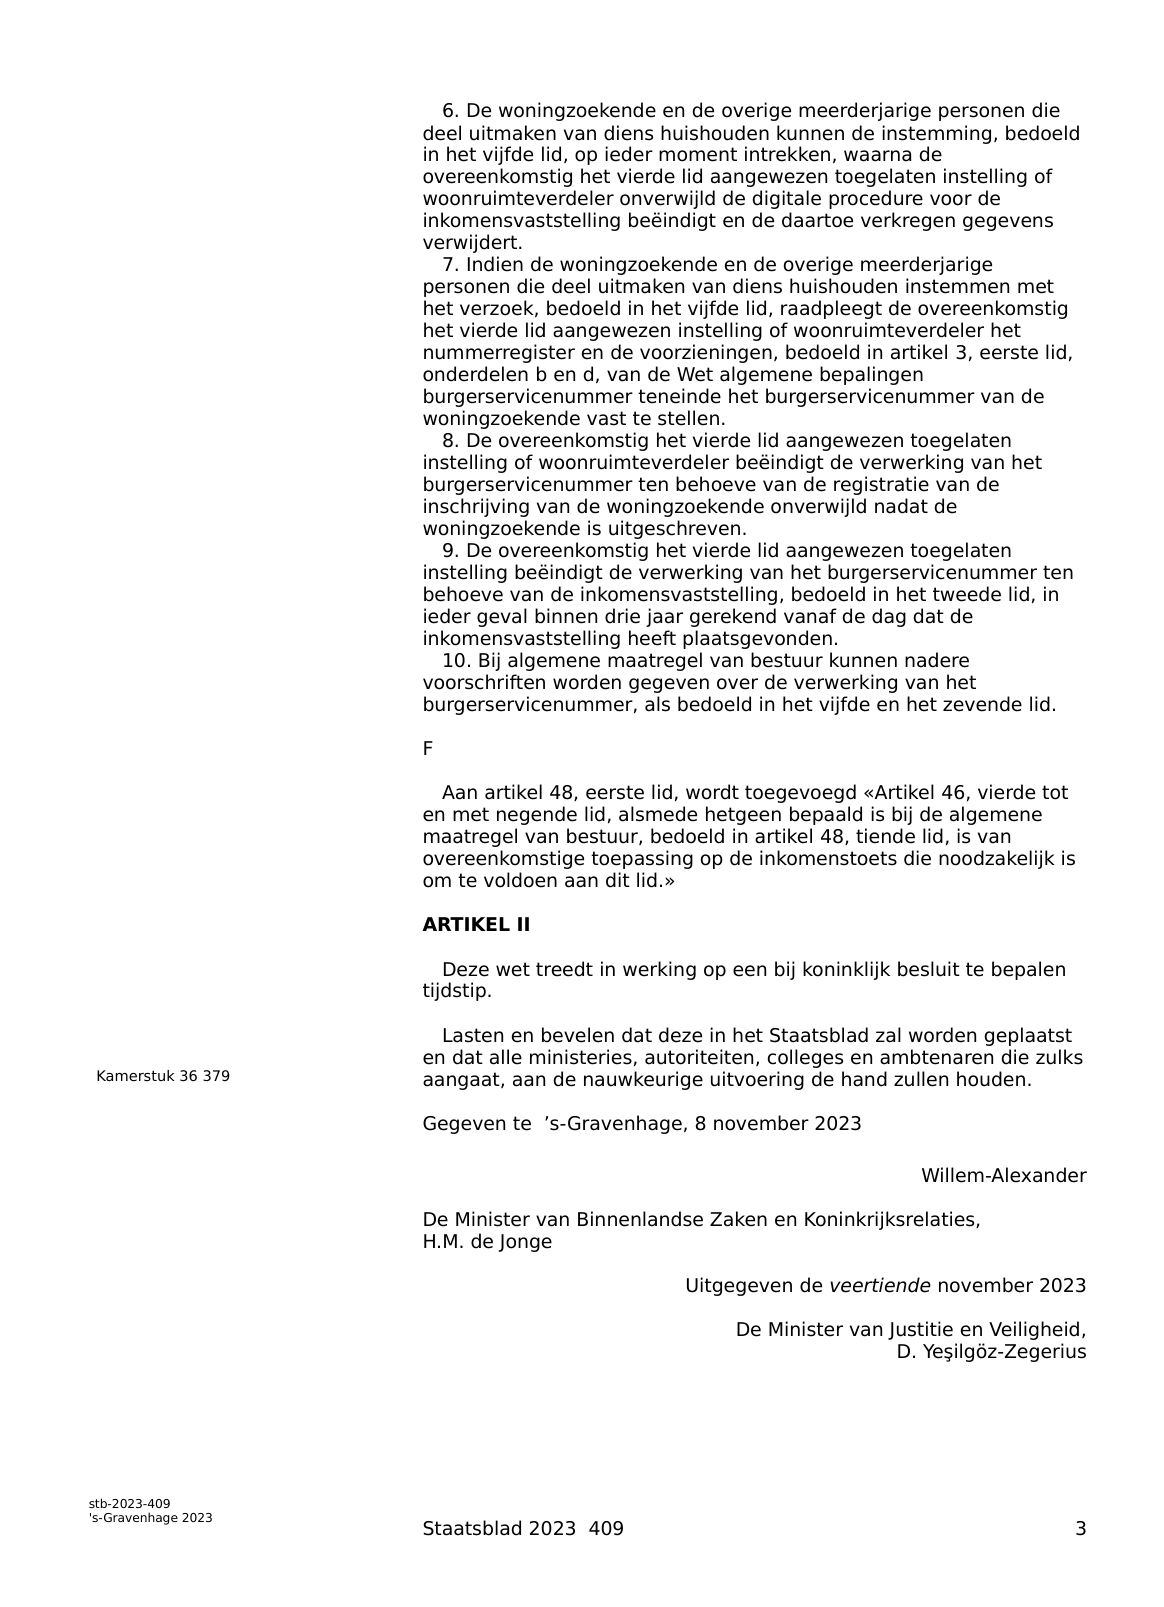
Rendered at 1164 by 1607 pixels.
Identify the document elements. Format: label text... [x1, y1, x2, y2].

text 's-Gravenhage 2023 [88, 1511, 323, 1525]
text Uitgegeven de veertiende november 2023 [422, 1275, 1087, 1297]
subtitle ARTIKEL II [422, 914, 1087, 936]
text stb-2023-409 [88, 1497, 323, 1511]
text 7. Indien de woningzoekende en de overige meerderjarige personen die deel uitmaken van diens huishouden instemmen met het verzoek, bedoeld in het vijfde lid, raadpleegt de overeenkomstig het vierde lid aangewezen instelling of woonruimteverdeler het nummerregister en de voorzieningen, bedoeld in artikel 3, eerste lid, onderdelen b en d, van de Wet algemene bepalingen burgerservicenummer teneinde het burgerservicenummer van de woningzoekende vast te stellen. [422, 254, 1087, 430]
text Aan artikel 48, eerste lid, wordt toegevoegd «Artikel 46, vierde tot en met negende lid, alsmede hetgeen bepaald is bij de algemene maatregel van bestuur, bedoeld in artikel 48, tiende lid, is van overeenkomstige toepassing op de inkomenstoets die noodzakelijk is om te voldoen aan dit lid.» [422, 782, 1087, 892]
text Gegeven te ’s-Gravenhage, 8 november 2023 [422, 1113, 1087, 1135]
text 9. De overeenkomstig het vierde lid aangewezen toegelaten instelling beëindigt de verwerking van het burgerservicenummer ten behoeve van de inkomensvaststelling, bedoeld in het tweede lid, in ieder geval binnen drie jaar gerekend vanaf de dag dat de inkomensvaststelling heeft plaatsgevonden. [422, 540, 1087, 650]
text Deze wet treedt in werking op een bij koninklijk besluit te bepalen tijdstip. [422, 958, 1087, 1002]
text 8. De overeenkomstig het vierde lid aangewezen toegelaten instelling of woonruimteverdeler beëindigt de verwerking van het burgerservicenummer ten behoeve van de registratie van de inschrijving van de woningzoekende onverwijld nadat de woningzoekende is uitgeschreven. [422, 430, 1087, 540]
text De Minister van Justitie en Veiligheid, D. Yeşilgöz-Zegerius [422, 1319, 1087, 1363]
text 10. Bij algemene maatregel van bestuur kunnen nadere voorschriften worden gegeven over de verwerking van het burgerservicenummer, als bedoeld in het vijfde en het zevende lid. [422, 650, 1087, 716]
text Willem-Alexander [422, 1165, 1087, 1187]
text Kamerstuk 36 379 [77, 1067, 396, 1084]
text F [422, 738, 1087, 760]
text De Minister van Binnenlandse Zaken en Koninkrijksrelaties, H.M. de Jonge [422, 1209, 1087, 1253]
text Lasten en bevelen dat deze in het Staatsblad zal worden geplaatst en dat alle ministeries, autoriteiten, colleges en ambtenaren die zulks aangaat, aan de nauwkeurige uitvoering de hand zullen houden. [422, 1024, 1087, 1091]
text 6. De woningzoekende en de overige meerderjarige personen die deel uitmaken van diens huishouden kunnen de instemming, bedoeld in het vijfde lid, op ieder moment intrekken, waarna de overeenkomstig het vierde lid aangewezen toegelaten instelling of woonruimteverdeler onverwijld de digitale procedure voor de inkomensvaststelling beëindigt en de daartoe verkregen gegevens verwijdert. [422, 100, 1087, 254]
